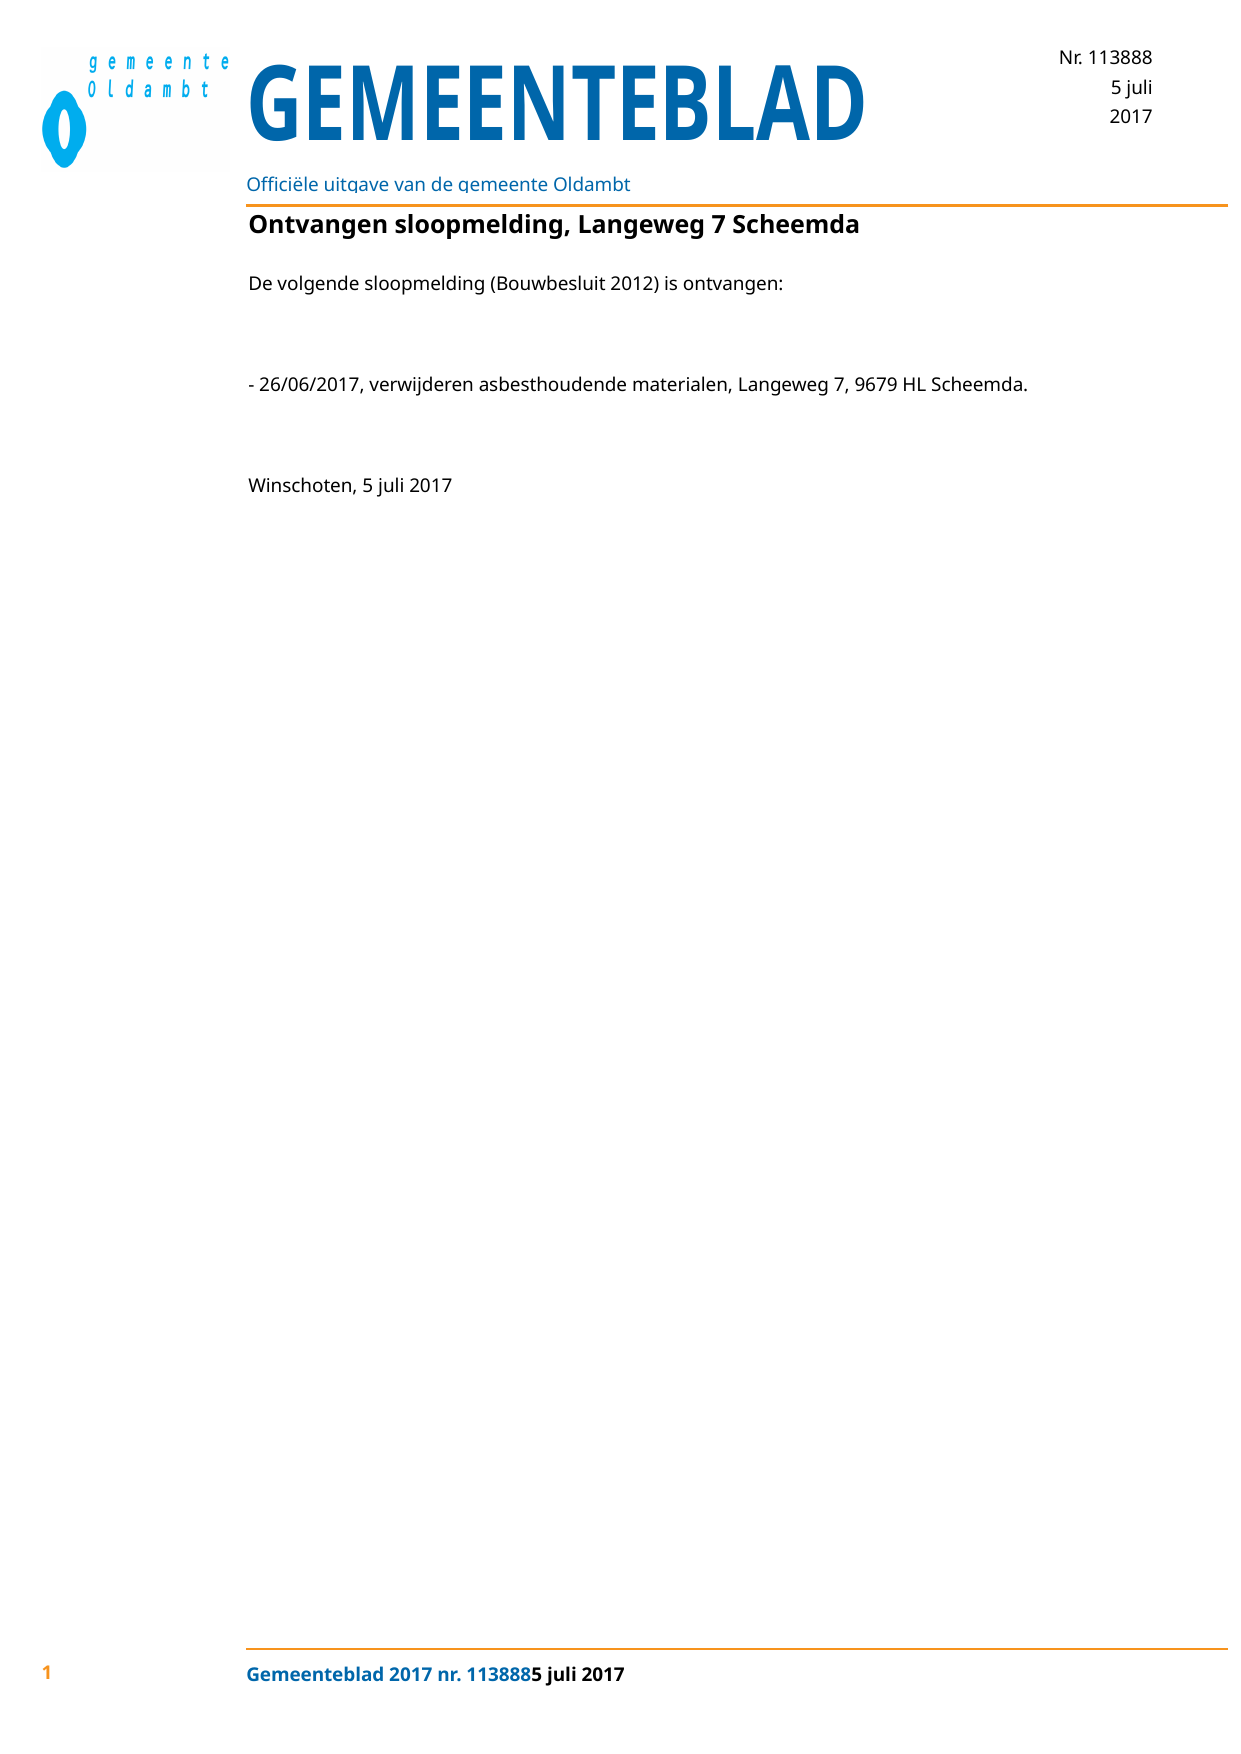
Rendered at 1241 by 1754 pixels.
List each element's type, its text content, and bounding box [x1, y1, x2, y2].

text Winschoten, 5 juli 2017 [248, 472, 1152, 498]
text Ontvangen sloopmelding, Langeweg 7 Scheemda [248, 207, 1152, 241]
picture [41, 47, 231, 172]
text De volgende sloopmelding (Bouwbesluit 2012) is ontvangen: [248, 270, 1152, 296]
text - 26/06/2017, verwijderen asbesthoudende materialen, Langeweg 7, 9679 HL Scheemda. [248, 371, 1152, 397]
